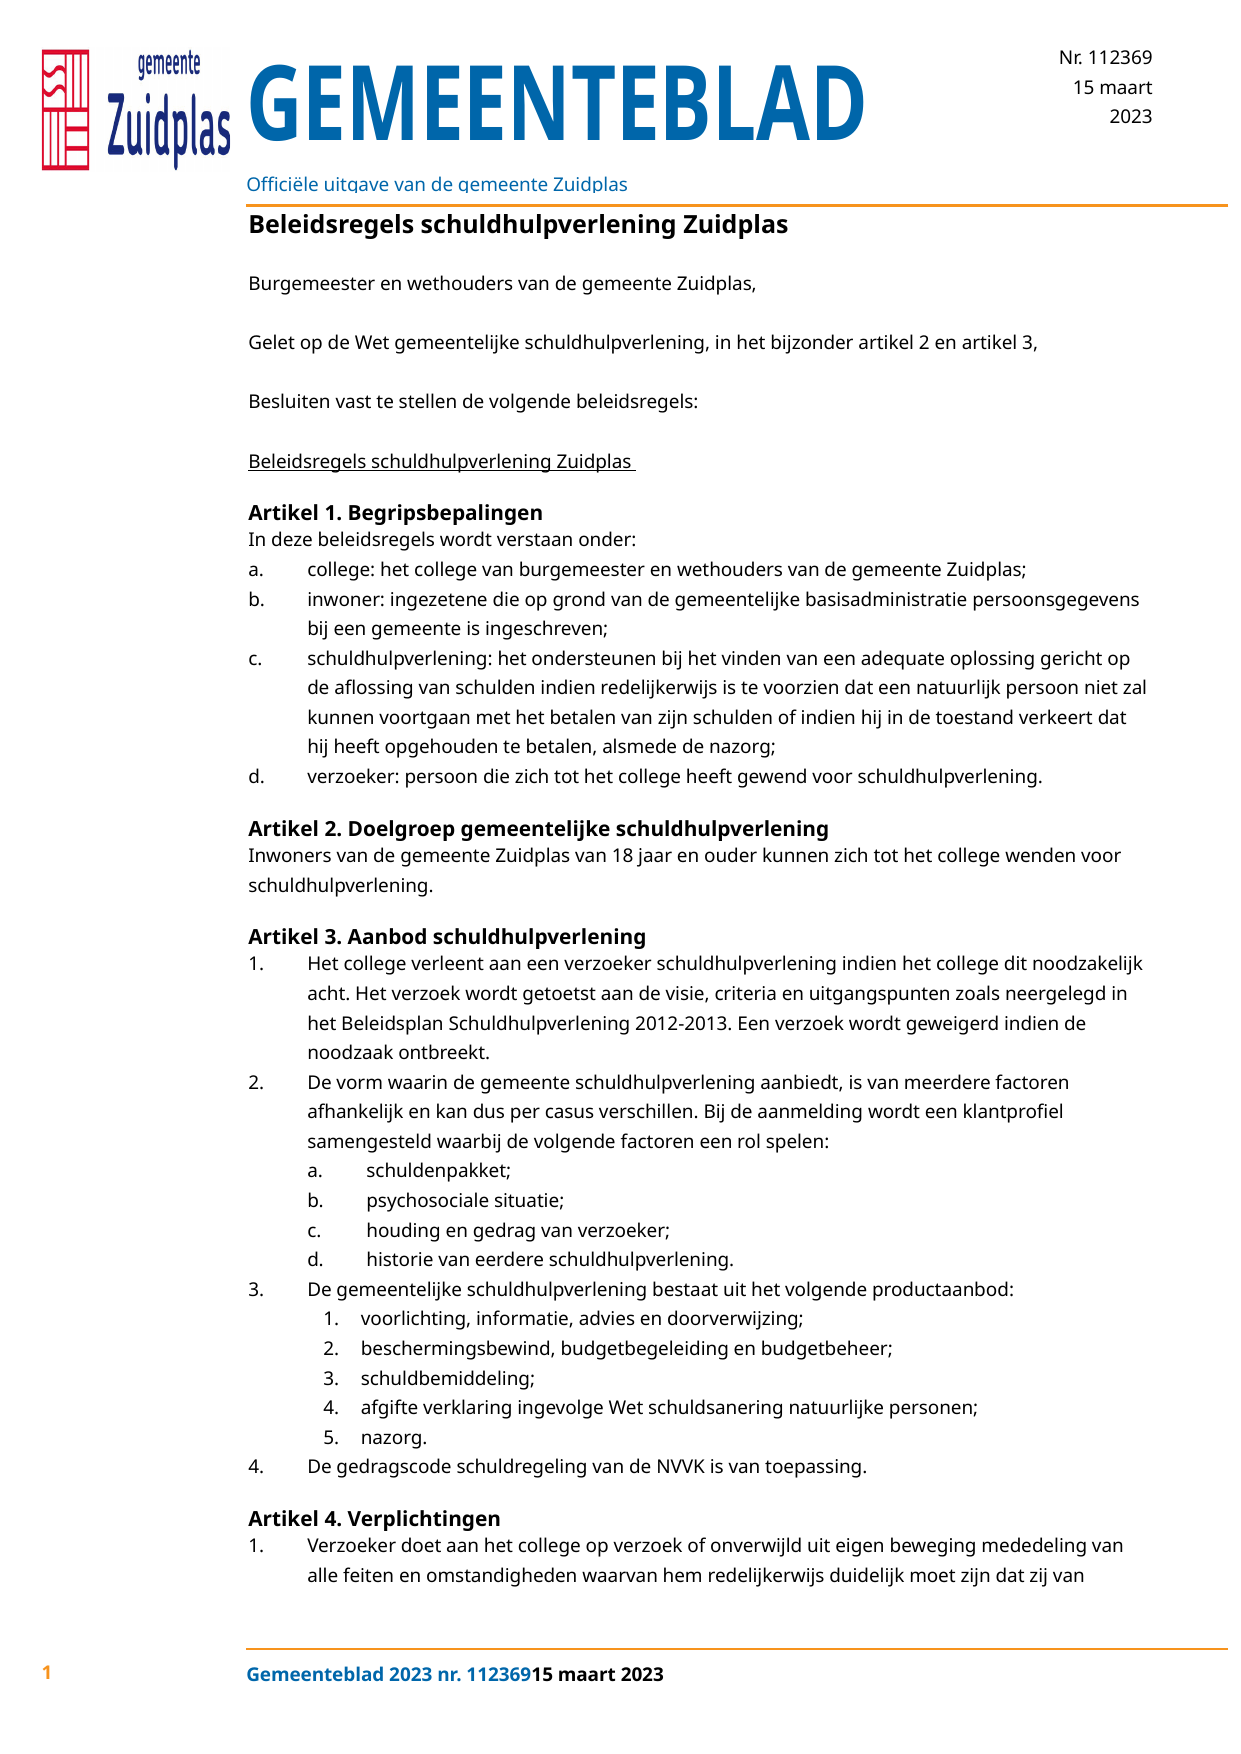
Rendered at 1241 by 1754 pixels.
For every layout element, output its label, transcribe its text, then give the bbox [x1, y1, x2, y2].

text In deze beleidsregels wordt verstaan onder: [248, 527, 1152, 552]
text Artikel 4. Verplichtingen [248, 1504, 1152, 1532]
text Artikel 2. Doelgroep gemeentelijke schuldhulpverlening [248, 814, 1152, 842]
list psychosociale situatie; [307, 1187, 1152, 1213]
text Gelet op de Wet gemeentelijke schuldhulpverlening, in het bijzonder artikel 2 en artikel 3, [248, 329, 1152, 355]
list Het college verleent aan een verzoeker schuldhulpverlening indien het college dit noodzakelijk acht. Het verzoek wordt getoetst aan de visie, criteria en uitgangspunten zoals neergelegd in het Beleidsplan Schuldhulpverlening 2012-2013. Een verzoek wordt geweigerd indien de noodzaak ontbreekt. [248, 951, 1152, 1065]
list voorlichting, informatie, advies en doorverwijzing; [323, 1306, 1152, 1331]
text Inwoners van de gemeente Zuidplas van 18 jaar en ouder kunnen zich tot het college wenden voor schuldhulpverlening. [248, 842, 1152, 897]
list Verzoeker doet aan het college op verzoek of onverwijld uit eigen beweging mededeling van alle feiten en omstandigheden waarvan hem redelijkerwijs duidelijk moet zijn dat zij van [248, 1532, 1152, 1588]
list schuldbemiddeling; [323, 1365, 1152, 1391]
list De gemeentelijke schuldhulpverlening bestaat uit het volgende productaanbod: [248, 1276, 1152, 1302]
list houding en gedrag van verzoeker; [307, 1217, 1152, 1243]
list inwoner: ingezetene die op grond van de gemeentelijke basisadministratie persoonsgegevens bij een gemeente is ingeschreven; [248, 586, 1152, 641]
list schuldenpakket; [307, 1158, 1152, 1183]
text Artikel 1. Begripsbepalingen [248, 498, 1152, 527]
text Burgemeester en wethouders van de gemeente Zuidplas, [248, 270, 1152, 296]
list beschermingsbewind, budgetbegeleiding en budgetbeheer; [323, 1335, 1152, 1361]
picture [41, 47, 231, 172]
list college: het college van burgemeester en wethouders van de gemeente Zuidplas; [248, 556, 1152, 582]
list afgifte verklaring ingevolge Wet schuldsanering natuurlijke personen; [323, 1394, 1152, 1420]
list historie van eerdere schuldhulpverlening. [307, 1246, 1152, 1272]
list nazorg. [323, 1424, 1152, 1450]
text Besluiten vast te stellen de volgende beleidsregels: [248, 389, 1152, 414]
text Artikel 3. Aanbod schuldhulpverlening [248, 922, 1152, 951]
text Beleidsregels schuldhulpverlening Zuidplas [248, 207, 1152, 241]
list verzoeker: persoon die zich tot het college heeft gewend voor schuldhulpverlening. [248, 763, 1152, 789]
list schuldhulpverlening: het ondersteunen bij het vinden van een adequate oplossing gericht op de aflossing van schulden indien redelijkerwijs is te voorzien dat een natuurlijk persoon niet zal kunnen voortgaan met het betalen van zijn schulden of indien hij in de toestand verkeert dat hij heeft opgehouden te betalen, alsmede de nazorg; [248, 645, 1152, 759]
list De vorm waarin de gemeente schuldhulpverlening aanbiedt, is van meerdere factoren afhankelijk en kan dus per casus verschillen. Bij de aanmelding wordt een klantprofiel samengesteld waarbij de volgende factoren een rol spelen: [248, 1069, 1152, 1154]
text Beleidsregels schuldhulpverlening Zuidplas [248, 448, 1152, 473]
list De gedragscode schuldregeling van de NVVK is van toepassing. [248, 1453, 1152, 1479]
